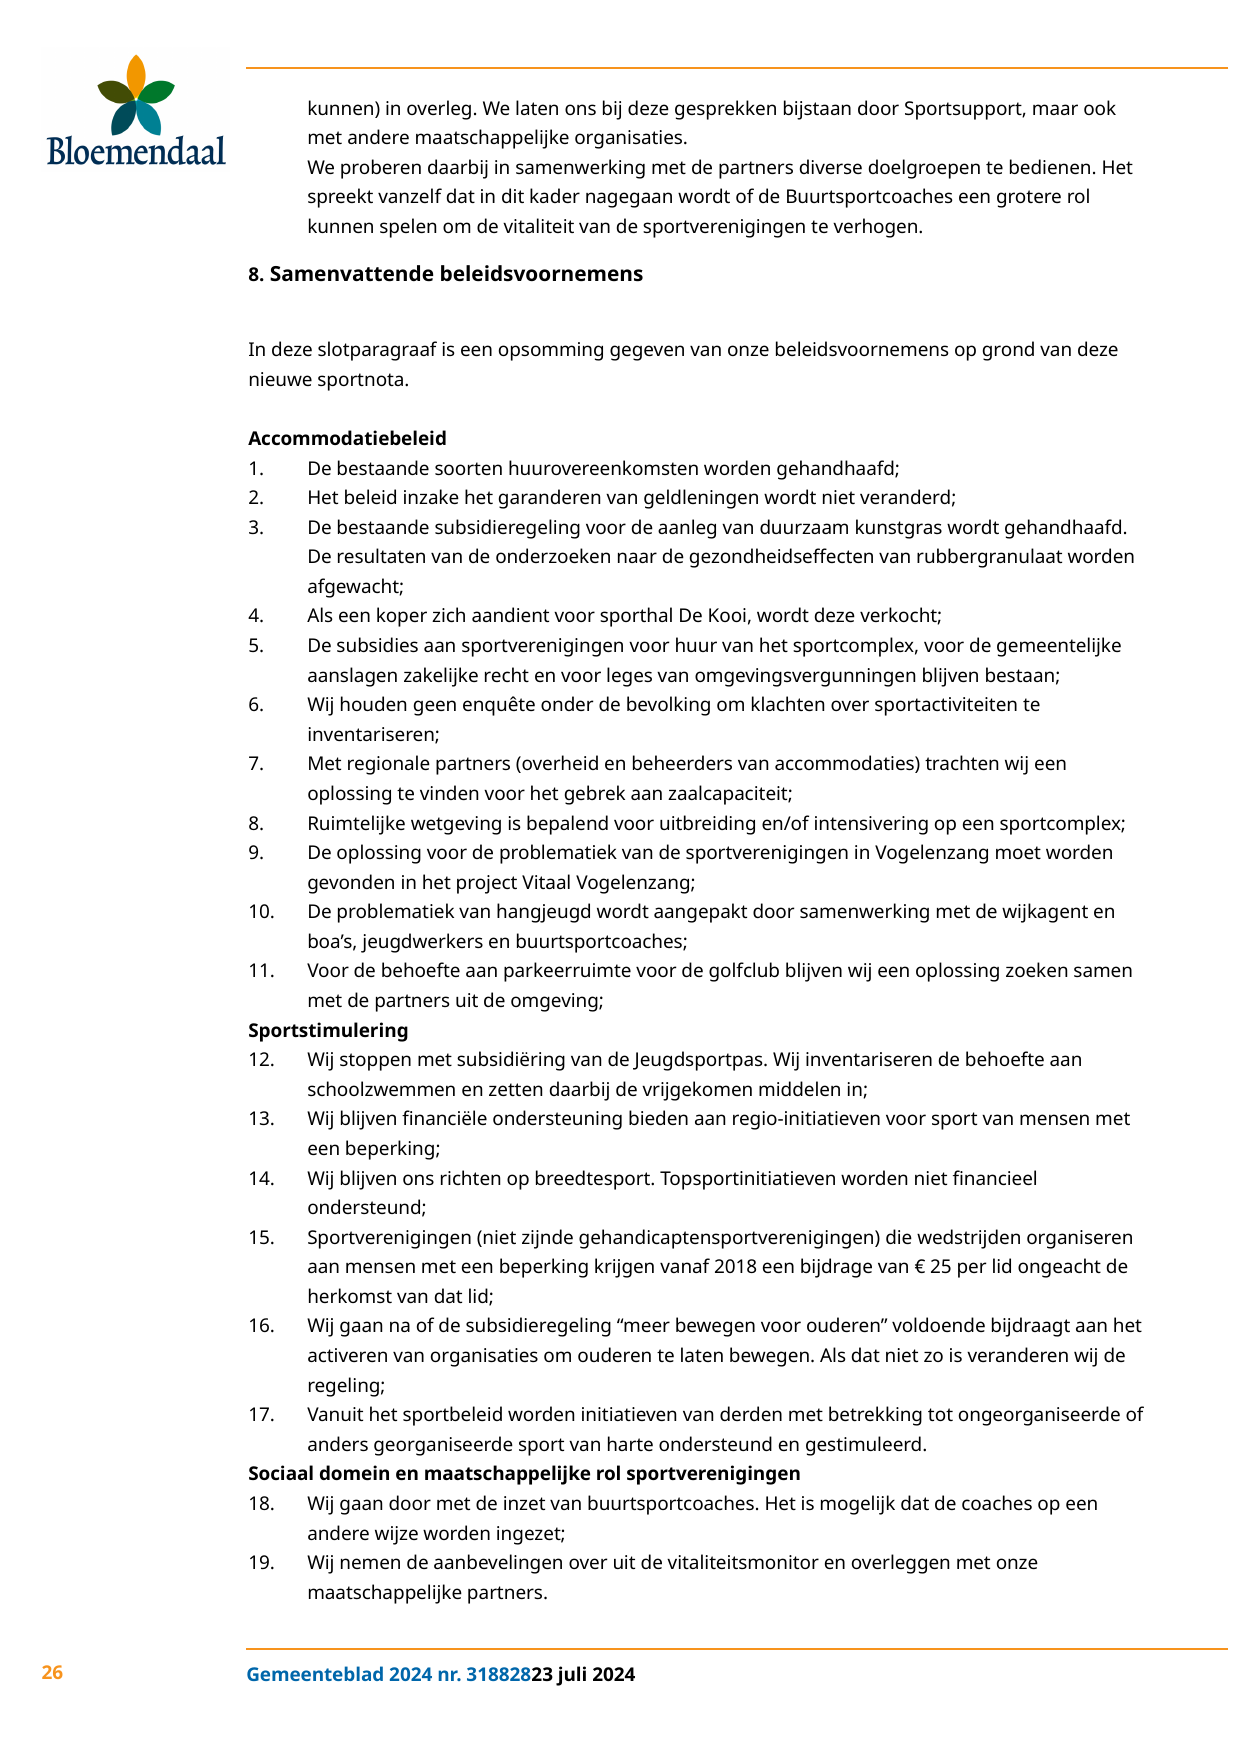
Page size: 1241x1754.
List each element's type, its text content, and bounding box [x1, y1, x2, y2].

picture [41, 47, 231, 172]
list Wij blijven financiële ondersteuning bieden aan regio-initiatieven voor sport van mensen met een beperking; [248, 1106, 1152, 1161]
list Vanuit het sportbeleid worden initiatieven van derden met betrekking tot ongeorganiseerde of anders georganiseerde sport van harte ondersteund en gestimuleerd. [248, 1401, 1152, 1457]
list De bestaande soorten huurovereenkomsten worden gehandhaafd; [248, 455, 1152, 481]
list Wij nemen de aanbevelingen over uit de vitaliteitsmonitor en overleggen met onze maatschappelijke partners. [248, 1549, 1152, 1605]
list Het beleid inzake het garanderen van geldleningen wordt niet veranderd; [248, 484, 1152, 510]
text Sociaal domein en maatschappelijke rol sportverenigingen [248, 1461, 1152, 1486]
list De oplossing voor de problematiek van de sportverenigingen in Vogelenzang moet worden gevonden in het project Vitaal Vogelenzang; [248, 839, 1152, 895]
list Wij stoppen met subsidiëring van de Jeugdsportpas. Wij inventariseren de behoefte aan schoolzwemmen en zetten daarbij de vrijgekomen middelen in; [248, 1046, 1152, 1102]
text Sportstimulering [248, 1017, 1152, 1043]
list Sportverenigingen (niet zijnde gehandicaptensportverenigingen) die wedstrijden organiseren aan mensen met een beperking krijgen vanaf 2018 een bijdrage van € 25 per lid ongeacht de herkomst van dat lid; [248, 1224, 1152, 1309]
list Wij houden geen enquête onder de bevolking om klachten over sportactiviteiten te inventariseren; [248, 691, 1152, 747]
list De subsidies aan sportverenigingen voor huur van het sportcomplex, voor de gemeentelijke aanslagen zakelijke recht en voor leges van omgevingsvergunningen blijven bestaan; [248, 632, 1152, 688]
list Wij gaan na of de subsidieregeling “meer bewegen voor ouderen” voldoende bijdraagt aan het activeren van organisaties om ouderen te laten bewegen. Als dat niet zo is veranderen wij de regeling; [248, 1313, 1152, 1398]
text In deze slotparagraaf is een opsomming gegeven van onze beleidsvoornemens op grond van deze nieuwe sportnota. [248, 336, 1152, 392]
list We proberen daarbij in samenwerking met de partners diverse doelgroepen te bedienen. Het spreekt vanzelf dat in dit kader nagegaan wordt of de Buurtsportcoaches een grotere rol kunnen spelen om de vitaliteit van de sportverenigingen te verhogen. [248, 154, 1152, 239]
list Voor de behoefte aan parkeerruimte voor de golfclub blijven wij een oplossing zoeken samen met de partners uit de omgeving; [248, 958, 1152, 1013]
text Accommodatiebeleid [248, 425, 1152, 451]
list De problematiek van hangjeugd wordt aangepakt door samenwerking met de wijkagent en boa’s, jeugdwerkers en buurtsportcoaches; [248, 898, 1152, 954]
list De bestaande subsidieregeling voor de aanleg van duurzaam kunstgras wordt gehandhaafd. De resultaten van de onderzoeken naar de gezondheidseffecten van rubbergranulaat worden afgewacht; [248, 514, 1152, 599]
list Wij gaan door met de inzet van buurtsportcoaches. Het is mogelijk dat de coaches op een andere wijze worden ingezet; [248, 1490, 1152, 1546]
list Wij blijven ons richten op breedtesport. Topsportinitiatieven worden niet financieel ondersteund; [248, 1165, 1152, 1220]
list Ruimtelijke wetgeving is bepalend voor uitbreiding en/of intensivering op een sportcomplex; [248, 810, 1152, 836]
text 8. Samenvattende beleidsvoornemens [248, 259, 1152, 287]
list kunnen) in overleg. We laten ons bij deze gesprekken bijstaan door Sportsupport, maar ook met andere maatschappelijke organisaties. [248, 95, 1152, 150]
list Met regionale partners (overheid en beheerders van accommodaties) trachten wij een oplossing te vinden voor het gebrek aan zaalcapaciteit; [248, 751, 1152, 806]
list Als een koper zich aandient voor sporthal De Kooi, wordt deze verkocht; [248, 603, 1152, 628]
